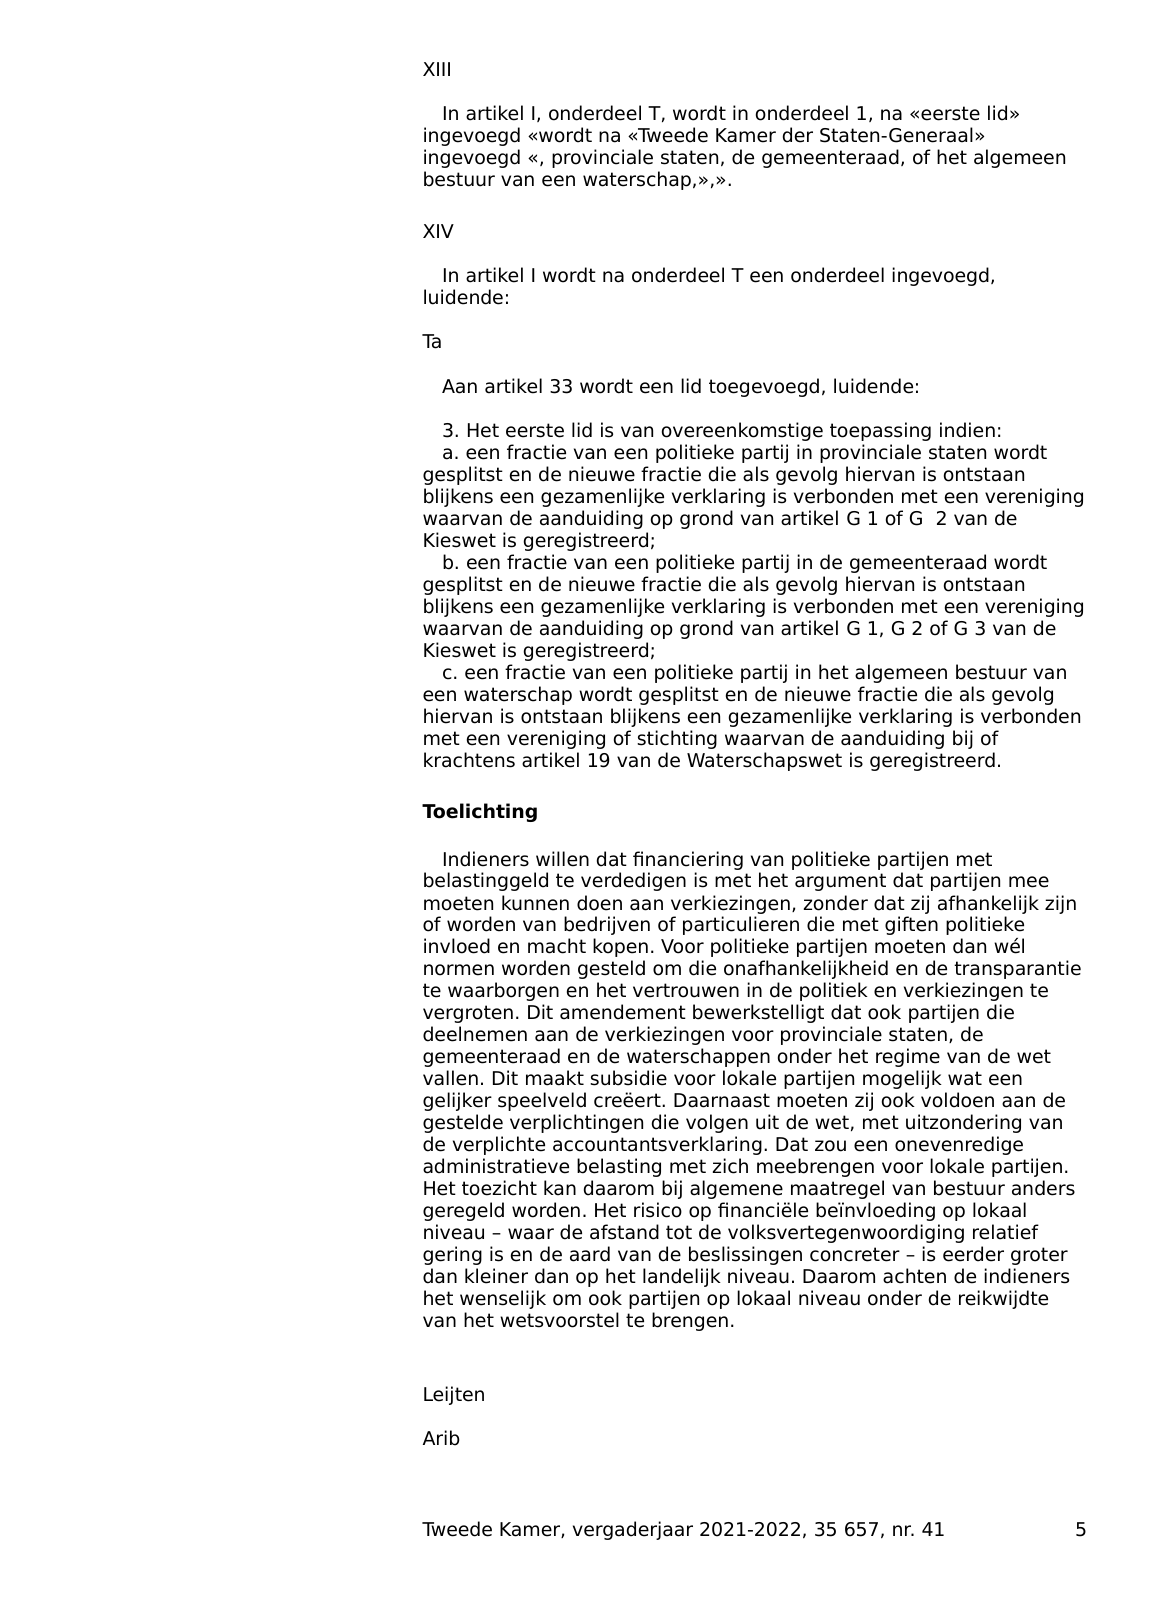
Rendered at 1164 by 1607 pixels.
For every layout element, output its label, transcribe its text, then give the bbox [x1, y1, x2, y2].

text Indieners willen dat financiering van politieke partijen met belastinggeld te verdedigen is met het argument dat partijen mee moeten kunnen doen aan verkiezingen, zonder dat zij afhankelijk zijn of worden van bedrijven of particulieren die met giften politieke invloed en macht kopen. Voor politieke partijen moeten dan wél normen worden gesteld om die onafhankelijkheid en de transparantie te waarborgen en het vertrouwen in de politiek en verkiezingen te vergroten. Dit amendement bewerkstelligt dat ook partijen die deelnemen aan de verkiezingen voor provinciale staten, de gemeenteraad en de waterschappen onder het regime van de wet vallen. Dit maakt subsidie voor lokale partijen mogelijk wat een gelijker speelveld creëert. Daarnaast moeten zij ook voldoen aan de gestelde verplichtingen die volgen uit de wet, met uitzondering van de verplichte accountantsverklaring. Dat zou een onevenredige administratieve belasting met zich meebrengen voor lokale partijen. Het toezicht kan daarom bij algemene maatregel van bestuur anders geregeld worden. Het risico op financiële beïnvloeding op lokaal niveau – waar de afstand tot de volksvertegenwoordiging relatief gering is en de aard van de beslissingen concreter – is eerder groter dan kleiner dan op het landelijk niveau. Daarom achten de indieners het wenselijk om ook partijen op lokaal niveau onder de reikwijdte van het wetsvoorstel te brengen. [422, 848, 1087, 1332]
text Leijten Arib [422, 1362, 1087, 1450]
text b. een fractie van een politieke partij in de gemeenteraad wordt gesplitst en de nieuwe fractie die als gevolg hiervan is ontstaan blijkens een gezamenlijke verklaring is verbonden met een vereniging waarvan de aanduiding op grond van artikel G 1, G 2 of G 3 van de Kieswet is geregistreerd; [422, 552, 1087, 662]
subtitle XIII [422, 59, 1087, 81]
text In artikel I, onderdeel T, wordt in onderdeel 1, na «eerste lid» ingevoegd «wordt na «Tweede Kamer der Staten-Generaal» ingevoegd «, provinciale staten, de gemeenteraad, of het algemeen bestuur van een waterschap,»,». [422, 103, 1087, 191]
text Ta [422, 331, 1087, 353]
text Aan artikel 33 wordt een lid toegevoegd, luidende: [422, 376, 1087, 398]
subtitle XIV [422, 221, 1087, 243]
text 3. Het eerste lid is van overeenkomstige toepassing indien: [422, 420, 1087, 442]
subtitle Toelichting [422, 801, 1087, 823]
text c. een fractie van een politieke partij in het algemeen bestuur van een waterschap wordt gesplitst en de nieuwe fractie die als gevolg hiervan is ontstaan blijkens een gezamenlijke verklaring is verbonden met een vereniging of stichting waarvan de aanduiding bij of krachtens artikel 19 van de Waterschapswet is geregistreerd. [422, 662, 1087, 771]
text a. een fractie van een politieke partij in provinciale staten wordt gesplitst en de nieuwe fractie die als gevolg hiervan is ontstaan blijkens een gezamenlijke verklaring is verbonden met een vereniging waarvan de aanduiding op grond van artikel G 1 of G 2 van de Kieswet is geregistreerd; [422, 442, 1087, 552]
text In artikel I wordt na onderdeel T een onderdeel ingevoegd, luidende: [422, 265, 1087, 309]
